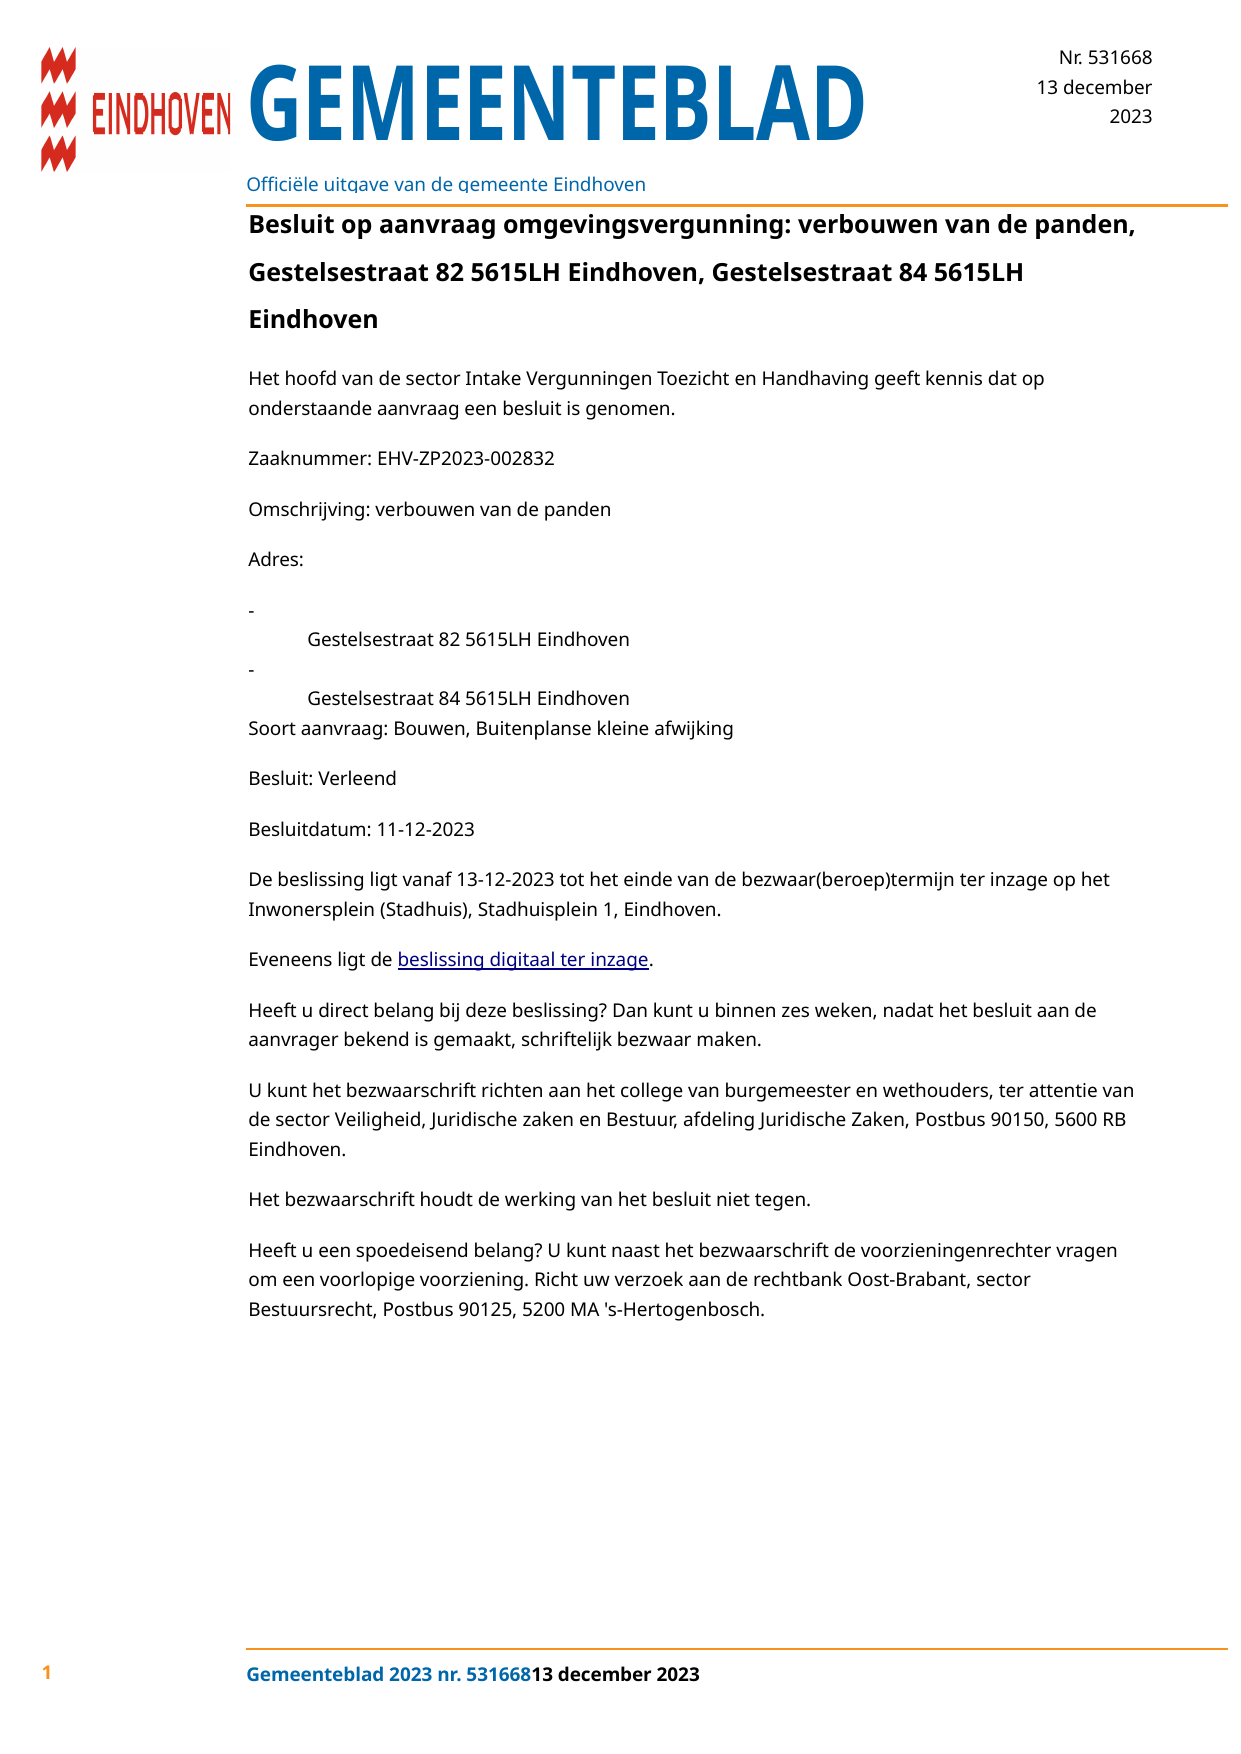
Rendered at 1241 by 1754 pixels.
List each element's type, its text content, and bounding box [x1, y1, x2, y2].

text Het bezwaarschrift houdt de werking van het besluit niet tegen. [248, 1186, 1152, 1212]
text Het hoofd van de sector Intake Vergunningen Toezicht en Handhaving geeft kennis dat op onderstaande aanvraag een besluit is genomen. [248, 366, 1152, 421]
text Besluitdatum: 11-12-2023 [248, 816, 1152, 842]
text Besluit op aanvraag omgevingsvergunning: verbouwen van de panden, Gestelsestraat 82 5615LH Eindhoven, Gestelsestraat 84 5615LH Eindhoven [248, 207, 1152, 336]
text Heeft u direct belang bij deze beslissing? Dan kunt u binnen zes weken, nadat het besluit aan de aanvrager bekend is gemaakt, schriftelijk bezwaar maken. [248, 997, 1152, 1052]
text Besluit: Verleend [248, 766, 1152, 791]
text Heeft u een spoedeisend belang? U kunt naast het bezwaarschrift de voorzieningenrechter vragen om een voorlopige voorziening. Richt uw verzoek aan de rechtbank Oost-Brabant, sector Bestuursrecht, Postbus 90125, 5200 MA 's-Hertogenbosch. [248, 1237, 1152, 1322]
text U kunt het bezwaarschrift richten aan het college van burgemeester en wethouders, ter attentie van de sector Veiligheid, Juridische zaken en Bestuur, afdeling Juridische Zaken, Postbus 90150, 5600 RB Eindhoven. [248, 1077, 1152, 1162]
list Gestelsestraat 84 5615LH Eindhoven [248, 686, 1152, 711]
list Gestelsestraat 82 5615LH Eindhoven [248, 626, 1152, 652]
picture [41, 47, 231, 172]
text Eveneens ligt de beslissing digitaal ter inzage. [248, 946, 1152, 972]
text Soort aanvraag: Bouwen, Buitenplanse kleine afwijking [248, 715, 1152, 741]
text De beslissing ligt vanaf 13-12-2023 tot het einde van de bezwaar(beroep)termijn ter inzage op het Inwonersplein (Stadhuis), Stadhuisplein 1, Eindhoven. [248, 866, 1152, 922]
text Zaaknummer: EHV-ZP2023-002832 [248, 446, 1152, 471]
text Omschrijving: verbouwen van de panden [248, 496, 1152, 522]
text Adres: [248, 546, 1152, 572]
